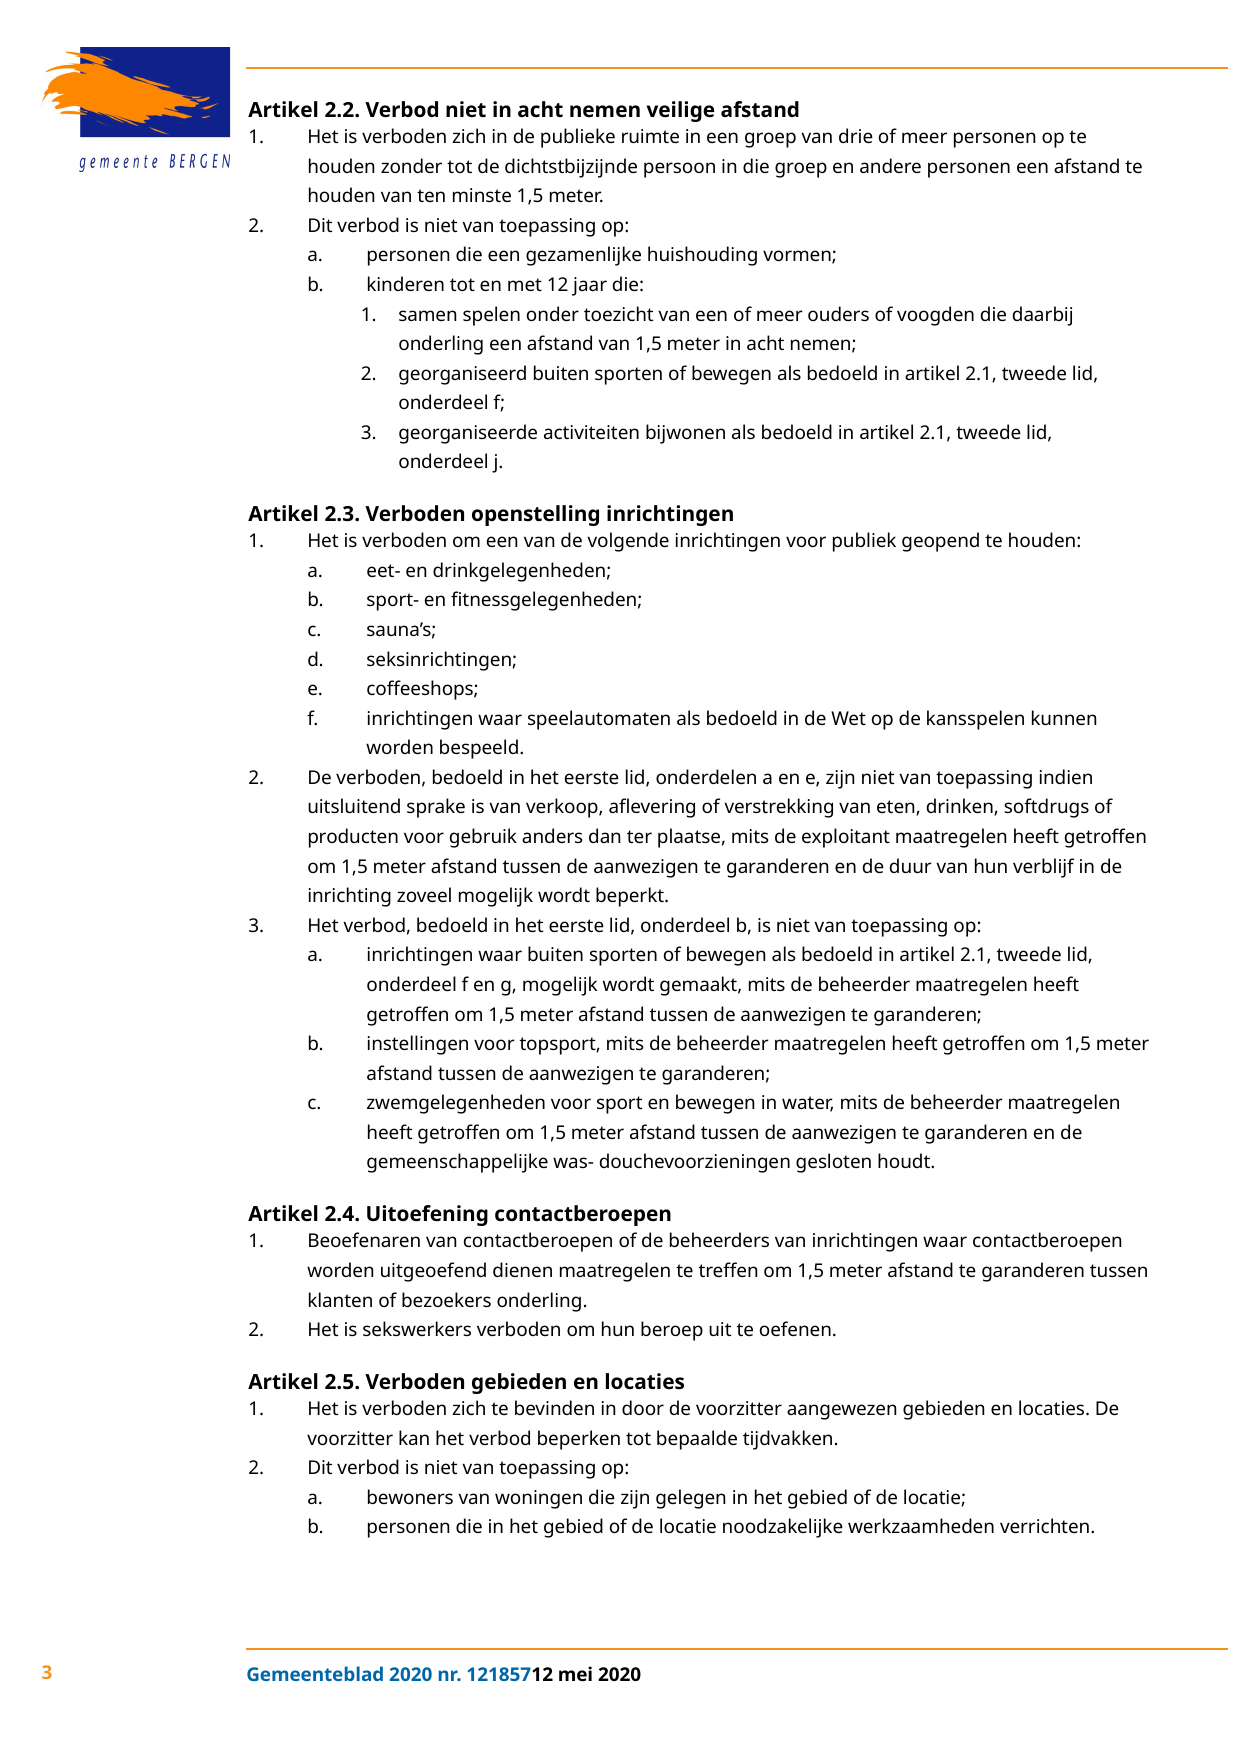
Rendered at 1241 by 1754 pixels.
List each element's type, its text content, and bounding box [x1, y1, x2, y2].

list Het is verboden om een van de volgende inrichtingen voor publiek geopend te houden: [248, 527, 1152, 553]
list inrichtingen waar speelautomaten als bedoeld in de Wet op de kansspelen kunnen worden bespeeld. [307, 705, 1152, 760]
list georganiseerd buiten sporten of bewegen als bedoeld in artikel 2.1, tweede lid, onderdeel f; [361, 360, 1152, 415]
list instellingen voor topsport, mits de beheerder maatregelen heeft getroffen om 1,5 meter afstand tussen de aanwezigen te garanderen; [307, 1030, 1152, 1086]
text Artikel 2.4. Uitoefening contactberoepen [248, 1199, 1152, 1228]
list Dit verbod is niet van toepassing op: [248, 212, 1152, 238]
picture [41, 47, 231, 172]
list De verboden, bedoeld in het eerste lid, onderdelen a en e, zijn niet van toepassing indien uitsluitend sprake is van verkoop, aflevering of verstrekking van eten, drinken, softdrugs of producten voor gebruik anders dan ter plaatse, mits de exploitant maatregelen heeft getroffen om 1,5 meter afstand tussen de aanwezigen te garanderen en de duur van hun verblijf in de inrichting zoveel mogelijk wordt beperkt. [248, 764, 1152, 908]
list inrichtingen waar buiten sporten of bewegen als bedoeld in artikel 2.1, tweede lid, onderdeel f en g, mogelijk wordt gemaakt, mits de beheerder maatregelen heeft getroffen om 1,5 meter afstand tussen de aanwezigen te garanderen; [307, 942, 1152, 1027]
list personen die in het gebied of de locatie noodzakelijke werkzaamheden verrichten. [307, 1513, 1152, 1539]
list zwemgelegenheden voor sport en bewegen in water, mits de beheerder maatregelen heeft getroffen om 1,5 meter afstand tussen de aanwezigen te garanderen en de gemeenschappelijke was- douchevoorzieningen gesloten houdt. [307, 1089, 1152, 1174]
list georganiseerde activiteiten bijwonen als bedoeld in artikel 2.1, tweede lid, onderdeel j. [361, 419, 1152, 474]
list Dit verbod is niet van toepassing op: [248, 1454, 1152, 1480]
list personen die een gezamenlijke huishouding vormen; [307, 242, 1152, 267]
list seksinrichtingen; [307, 646, 1152, 672]
list Het is verboden zich te bevinden in door de voorzitter aangewezen gebieden en locaties. De voorzitter kan het verbod beperken tot bepaalde tijdvakken. [248, 1395, 1152, 1451]
text Artikel 2.2. Verbod niet in acht nemen veilige afstand [248, 95, 1152, 123]
list Het verbod, bedoeld in het eerste lid, onderdeel b, is niet van toepassing op: [248, 912, 1152, 938]
list coffeeshops; [307, 675, 1152, 701]
list sport- en fitnessgelegenheden; [307, 587, 1152, 612]
text Artikel 2.5. Verboden gebieden en locaties [248, 1367, 1152, 1395]
text Artikel 2.3. Verboden openstelling inrichtingen [248, 499, 1152, 527]
list Beoefenaren van contactberoepen of de beheerders van inrichtingen waar contactberoepen worden uitgeoefend dienen maatregelen te treffen om 1,5 meter afstand te garanderen tussen klanten of bezoekers onderling. [248, 1228, 1152, 1312]
list bewoners van woningen die zijn gelegen in het gebied of de locatie; [307, 1484, 1152, 1510]
list samen spelen onder toezicht van een of meer ouders of voogden die daarbij onderling een afstand van 1,5 meter in acht nemen; [361, 301, 1152, 356]
list Het is sekswerkers verboden om hun beroep uit te oefenen. [248, 1316, 1152, 1342]
list kinderen tot en met 12 jaar die: [307, 271, 1152, 297]
list Het is verboden zich in de publieke ruimte in een groep van drie of meer personen op te houden zonder tot de dichtstbijzijnde persoon in die groep en andere personen een afstand te houden van ten minste 1,5 meter. [248, 123, 1152, 208]
list sauna’s; [307, 616, 1152, 642]
list eet- en drinkgelegenheden; [307, 557, 1152, 583]
